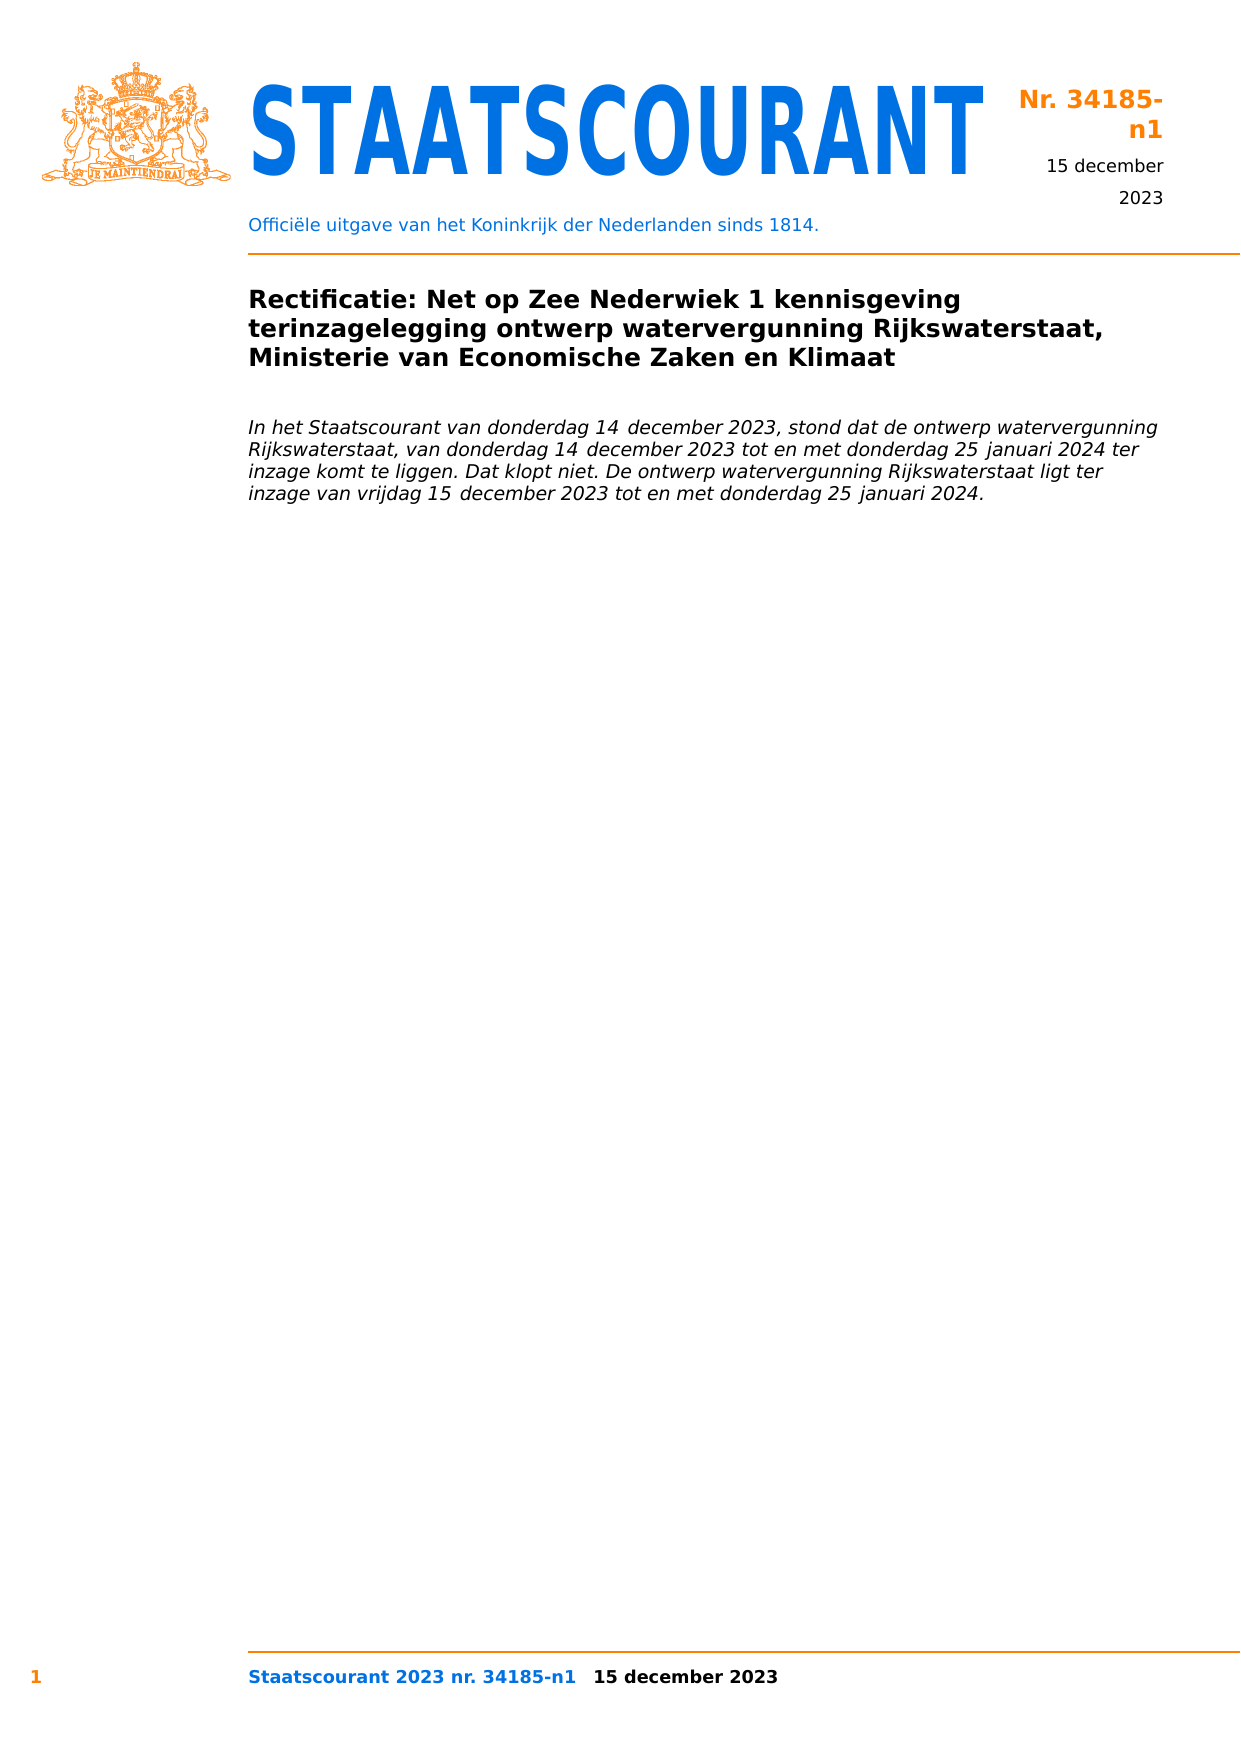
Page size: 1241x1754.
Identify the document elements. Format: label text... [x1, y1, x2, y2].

table_header STAATSCOURANT [248, 62, 998, 215]
picture [41, 62, 231, 186]
subtitle Rectificatie: Net op Zee Nederwiek 1 kennisgeving terinzagelegging ontwerp watervergunning Rijkswaterstaat, Ministerie van Economische Zaken en Klimaat [248, 285, 1163, 373]
text In het Staatscourant van donderdag 14 december 2023, stond dat de ontwerp watervergunning Rijkswaterstaat, van donderdag 14 december 2023 tot en met donderdag 25 januari 2024 ter inzage komt te liggen. Dat klopt niet. De ontwerp watervergunning Rijkswaterstaat ligt ter inzage van vrijdag 15 december 2023 tot en met donderdag 25 januari 2024. [248, 417, 1163, 504]
table_cell Officiële uitgave van het Koninkrijk der Nederlanden sinds 1814. [248, 215, 1240, 253]
table_header Nr. 34185-n1 [998, 62, 1240, 150]
table_header [25, 62, 248, 253]
table_cell 15 december [998, 150, 1240, 182]
table_cell 2023 [998, 183, 1240, 215]
